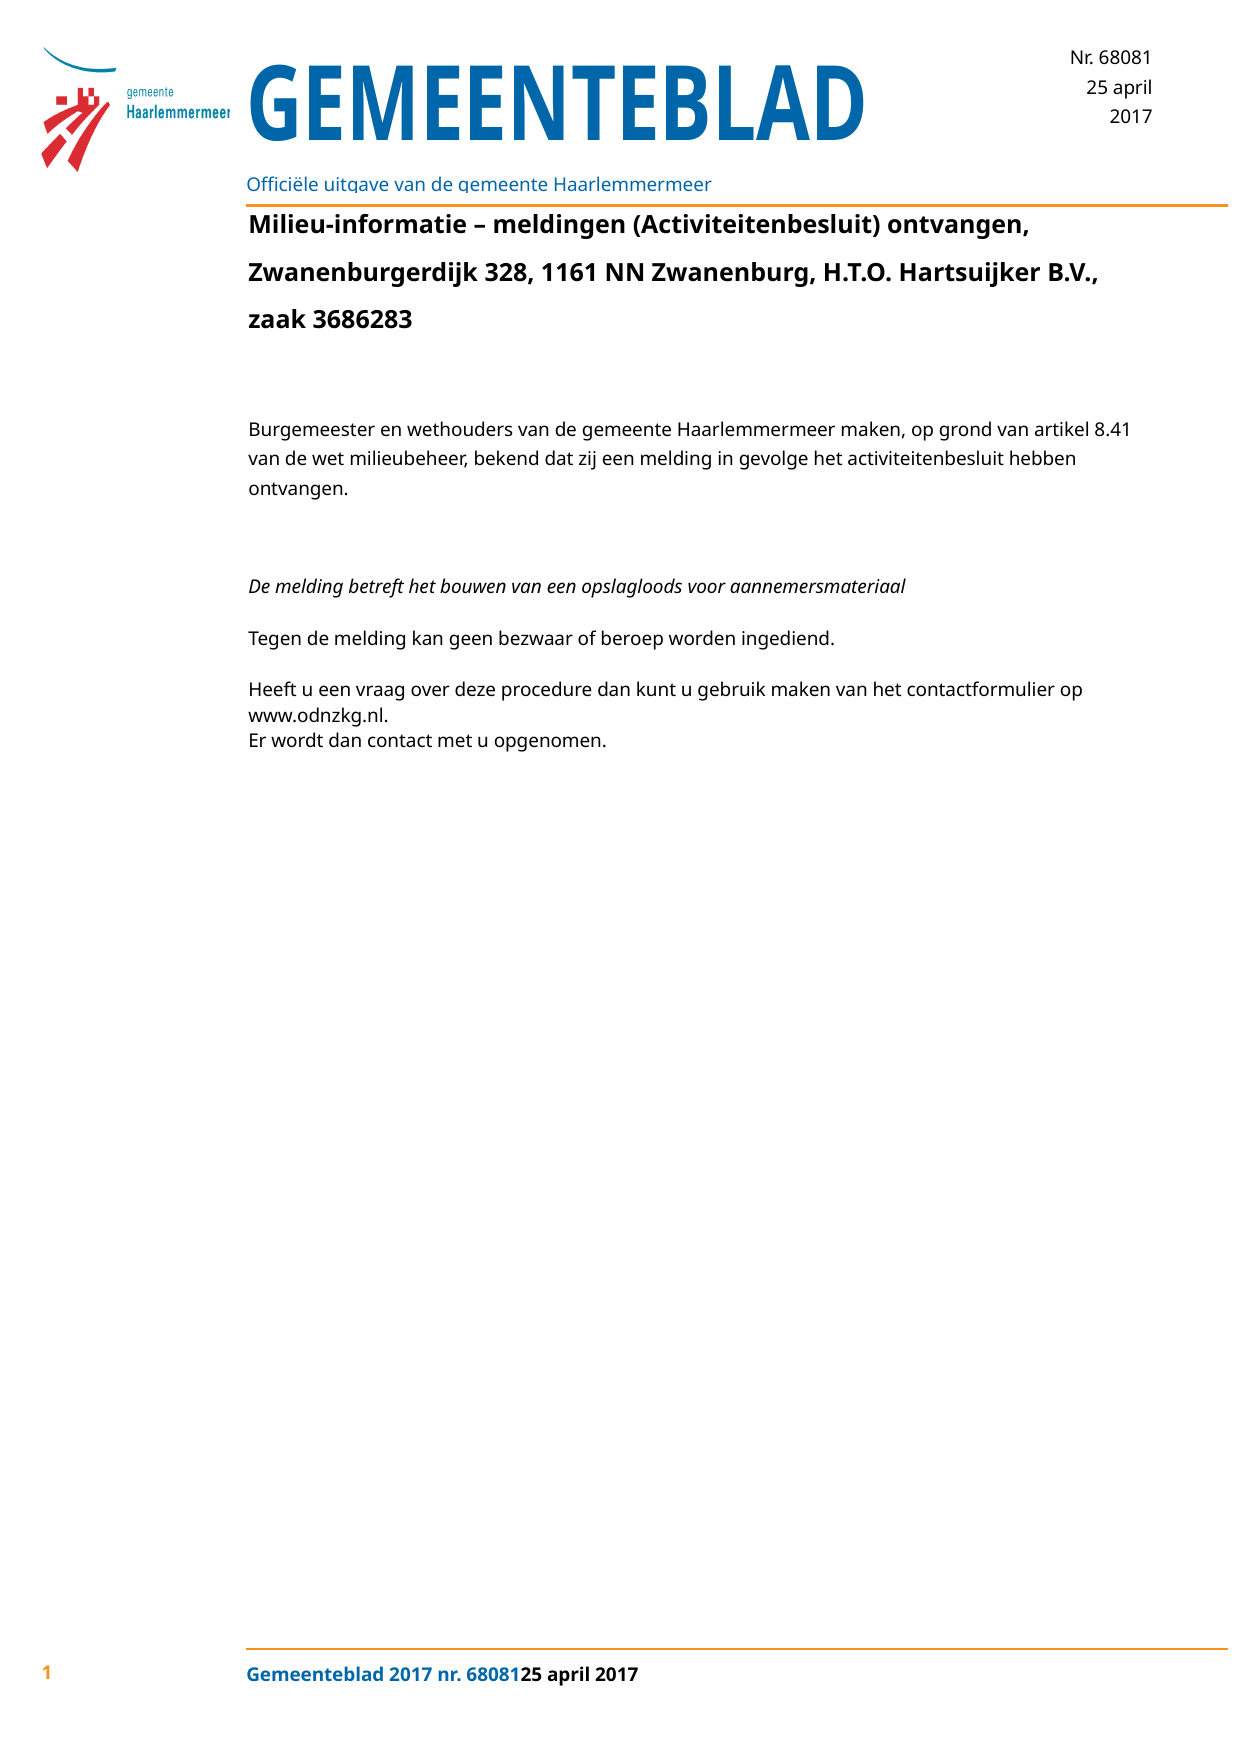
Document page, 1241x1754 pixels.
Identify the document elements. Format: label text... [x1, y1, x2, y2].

text Heeft u een vraag over deze procedure dan kunt u gebruik maken van het contactformulier op www.odnzkg.nl. [248, 676, 1152, 728]
text De melding betreft het bouwen van een opslagloods voor aannemersmateriaal [248, 573, 1152, 599]
picture [41, 47, 231, 172]
text Burgemeester en wethouders van de gemeente Haarlemmermeer maken, op grond van artikel 8.41 van de wet milieubeheer, bekend dat zij een melding in gevolge het activiteitenbesluit hebben ontvangen. [248, 416, 1152, 501]
text Tegen de melding kan geen bezwaar of beroep worden ingediend. [248, 625, 1152, 651]
text Milieu-informatie – meldingen (Activiteitenbesluit) ontvangen, Zwanenburgerdijk 328, 1161 NN Zwanenburg, H.T.O. Hartsuijker B.V., zaak 3686283 [248, 207, 1152, 336]
text Er wordt dan contact met u opgenomen. [248, 728, 1152, 753]
